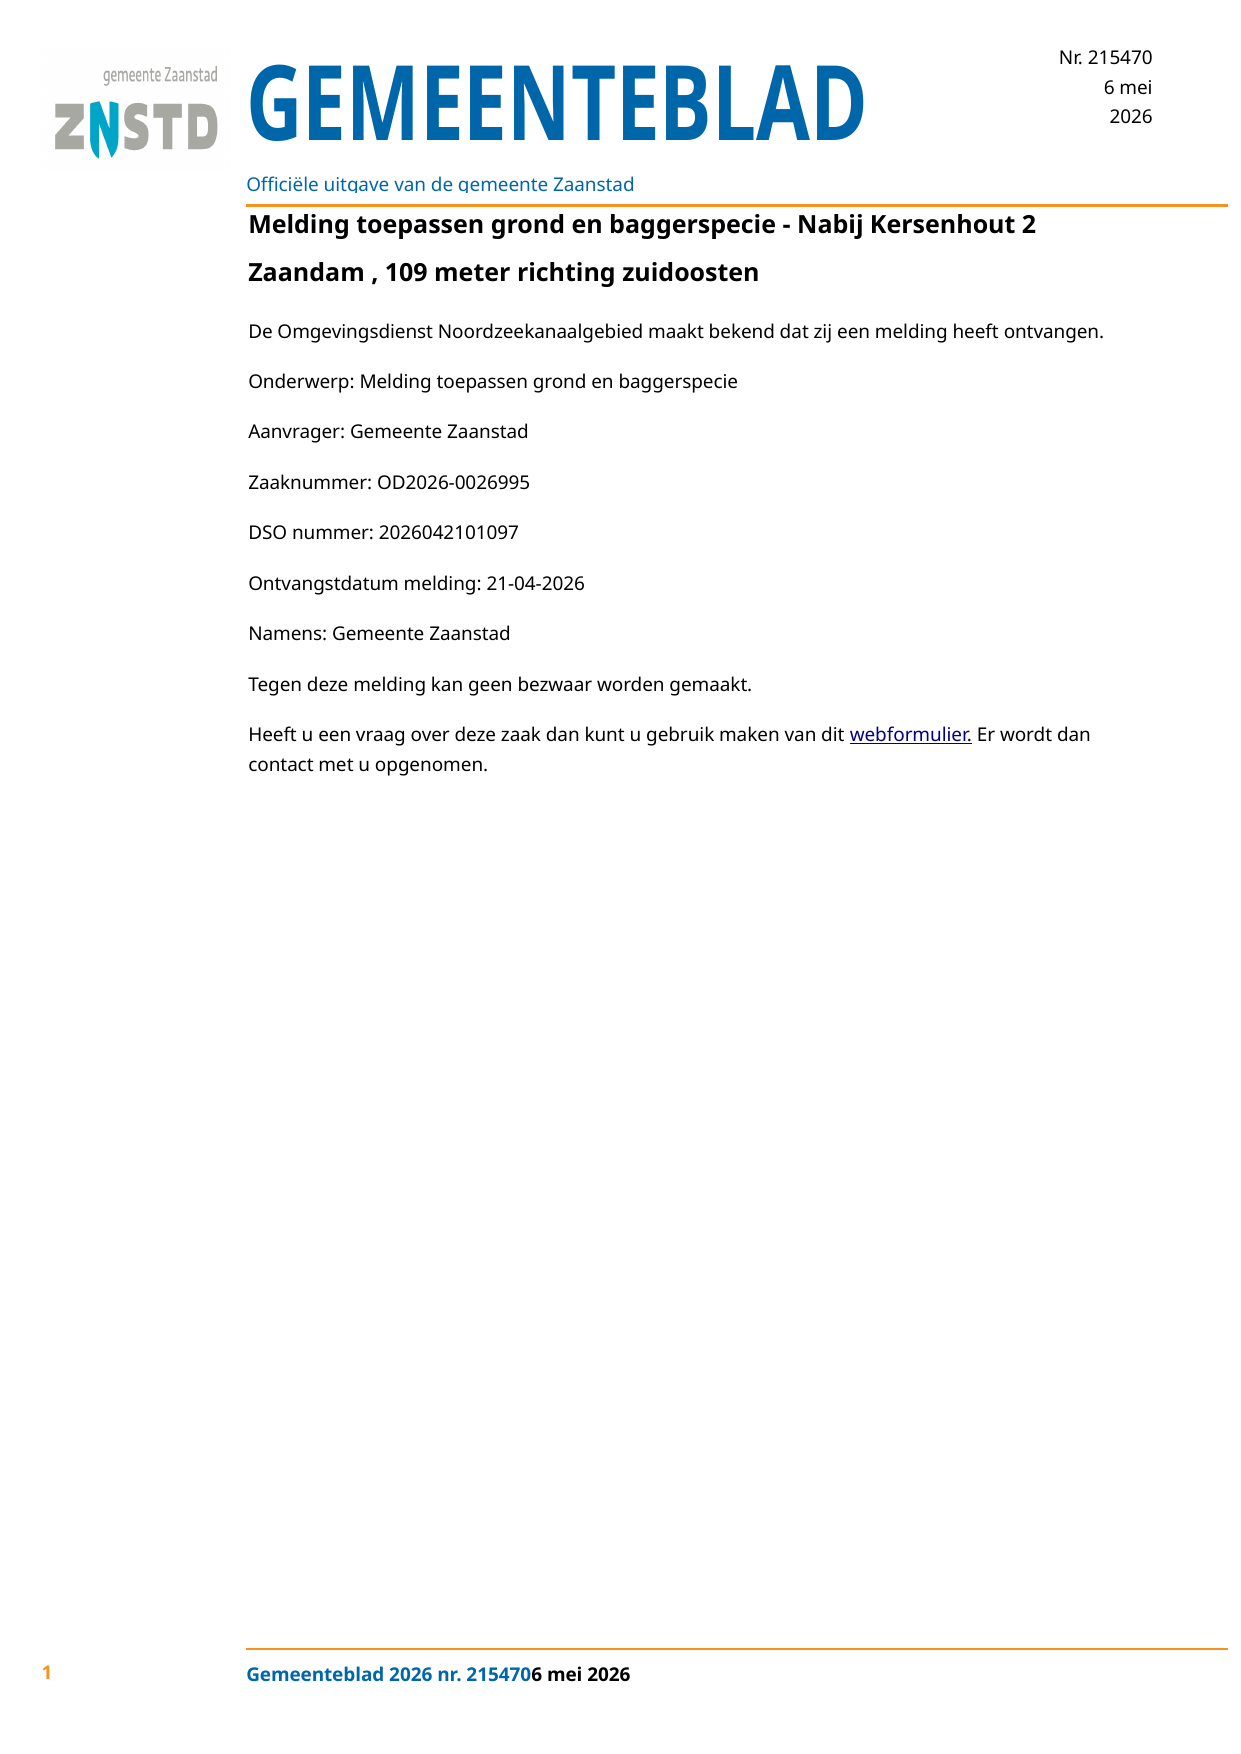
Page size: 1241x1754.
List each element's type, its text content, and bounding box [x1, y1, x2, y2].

text Melding toepassen grond en baggerspecie - Nabij Kersenhout 2 Zaandam , 109 meter richting zuidoosten [248, 207, 1152, 288]
text Ontvangstdatum melding: 21-04-2026 [248, 570, 1152, 596]
text Tegen deze melding kan geen bezwaar worden gemaakt. [248, 671, 1152, 697]
text Zaaknummer: OD2026-0026995 [248, 469, 1152, 495]
text DSO nummer: 2026042101097 [248, 519, 1152, 545]
text Aanvrager: Gemeente Zaanstad [248, 419, 1152, 444]
text Onderwerp: Melding toepassen grond en baggerspecie [248, 368, 1152, 394]
picture [41, 47, 231, 172]
text Heeft u een vraag over deze zaak dan kunt u gebruik maken van dit webformulier. Er wordt dan contact met u opgenomen. [248, 721, 1152, 777]
text De Omgevingsdienst Noordzeekanaalgebied maakt bekend dat zij een melding heeft ontvangen. [248, 318, 1152, 344]
text Namens: Gemeente Zaanstad [248, 620, 1152, 646]
